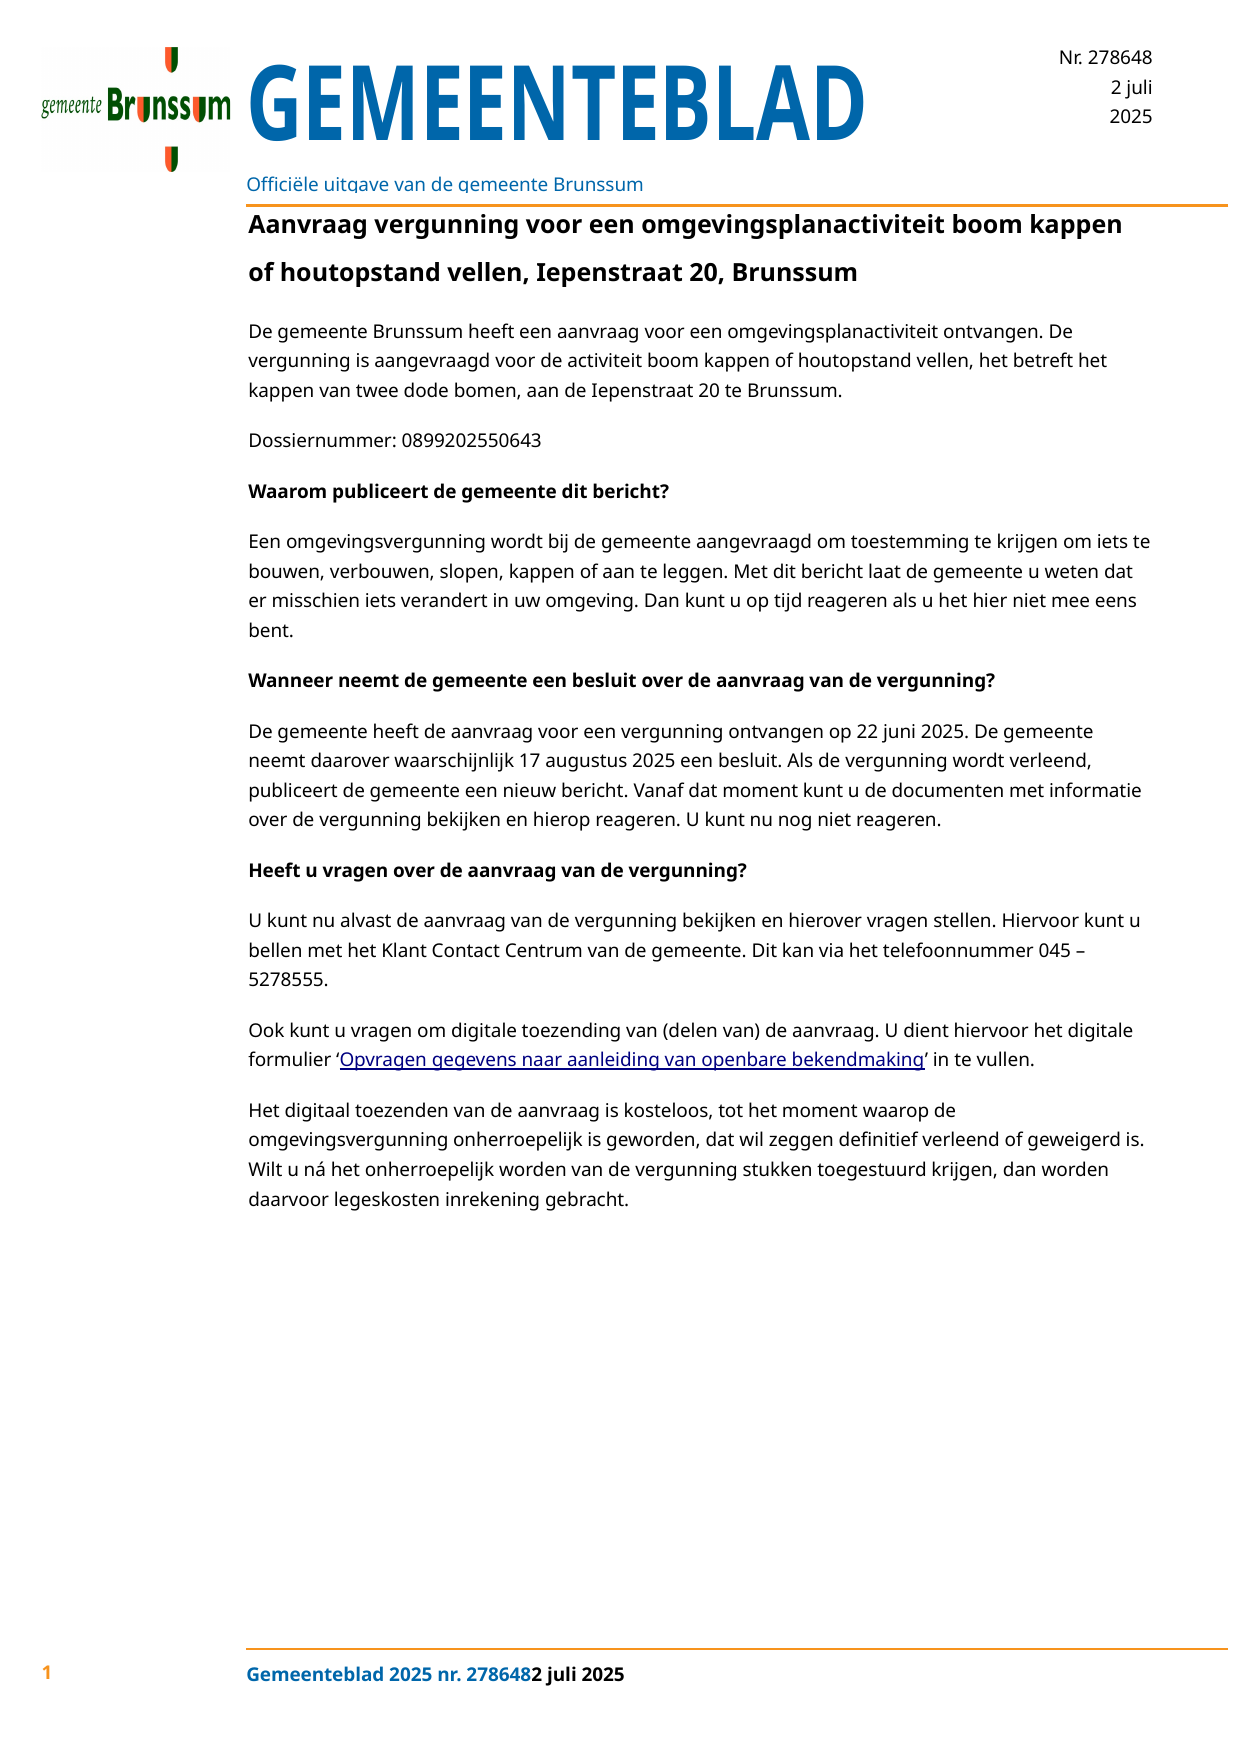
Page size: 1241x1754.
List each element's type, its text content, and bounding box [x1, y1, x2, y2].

text De gemeente Brunssum heeft een aanvraag voor een omgevingsplanactiviteit ontvangen. De vergunning is aangevraagd voor de activiteit boom kappen of houtopstand vellen, het betreft het kappen van twee dode bomen, aan de Iepenstraat 20 te Brunssum. [248, 318, 1152, 403]
text Aanvraag vergunning voor een omgevingsplanactiviteit boom kappen of houtopstand vellen, Iepenstraat 20, Brunssum [248, 207, 1152, 288]
text Heeft u vragen over de aanvraag van de vergunning? [248, 857, 1152, 883]
text De gemeente heeft de aanvraag voor een vergunning ontvangen op 22 juni 2025. De gemeente neemt daarover waarschijnlijk 17 augustus 2025 een besluit. Als de vergunning wordt verleend, publiceert de gemeente een nieuw bericht. Vanaf dat moment kunt u de documenten met informatie over de vergunning bekijken en hierop reageren. U kunt nu nog niet reageren. [248, 718, 1152, 832]
text Wanneer neemt de gemeente een besluit over de aanvraag van de vergunning? [248, 667, 1152, 693]
text U kunt nu alvast de aanvraag van de vergunning bekijken en hierover vragen stellen. Hiervoor kunt u bellen met het Klant Contact Centrum van de gemeente. Dit kan via het telefoonnummer 045 – 5278555. [248, 907, 1152, 992]
text Ook kunt u vragen om digitale toezending van (delen van) de aanvraag. U dient hiervoor het digitale formulier ‘Opvragen gegevens naar aanleiding van openbare bekendmaking’ in te vullen. [248, 1017, 1152, 1072]
text Het digitaal toezenden van de aanvraag is kosteloos, tot het moment waarop de omgevingsvergunning onherroepelijk is geworden, dat wil zeggen definitief verleend of geweigerd is. Wilt u ná het onherroepelijk worden van de vergunning stukken toegestuurd krijgen, dan worden daarvoor legeskosten inrekening gebracht. [248, 1097, 1152, 1212]
text Dossiernummer: 0899202550643 [248, 427, 1152, 453]
picture [41, 47, 231, 172]
text Waarom publiceert de gemeente dit bericht? [248, 478, 1152, 504]
text Een omgevingsvergunning wordt bij de gemeente aangevraagd om toestemming te krijgen om iets te bouwen, verbouwen, slopen, kappen of aan te leggen. Met dit bericht laat de gemeente u weten dat er misschien iets verandert in uw omgeving. Dan kunt u op tijd reageren als u het hier niet mee eens bent. [248, 528, 1152, 643]
